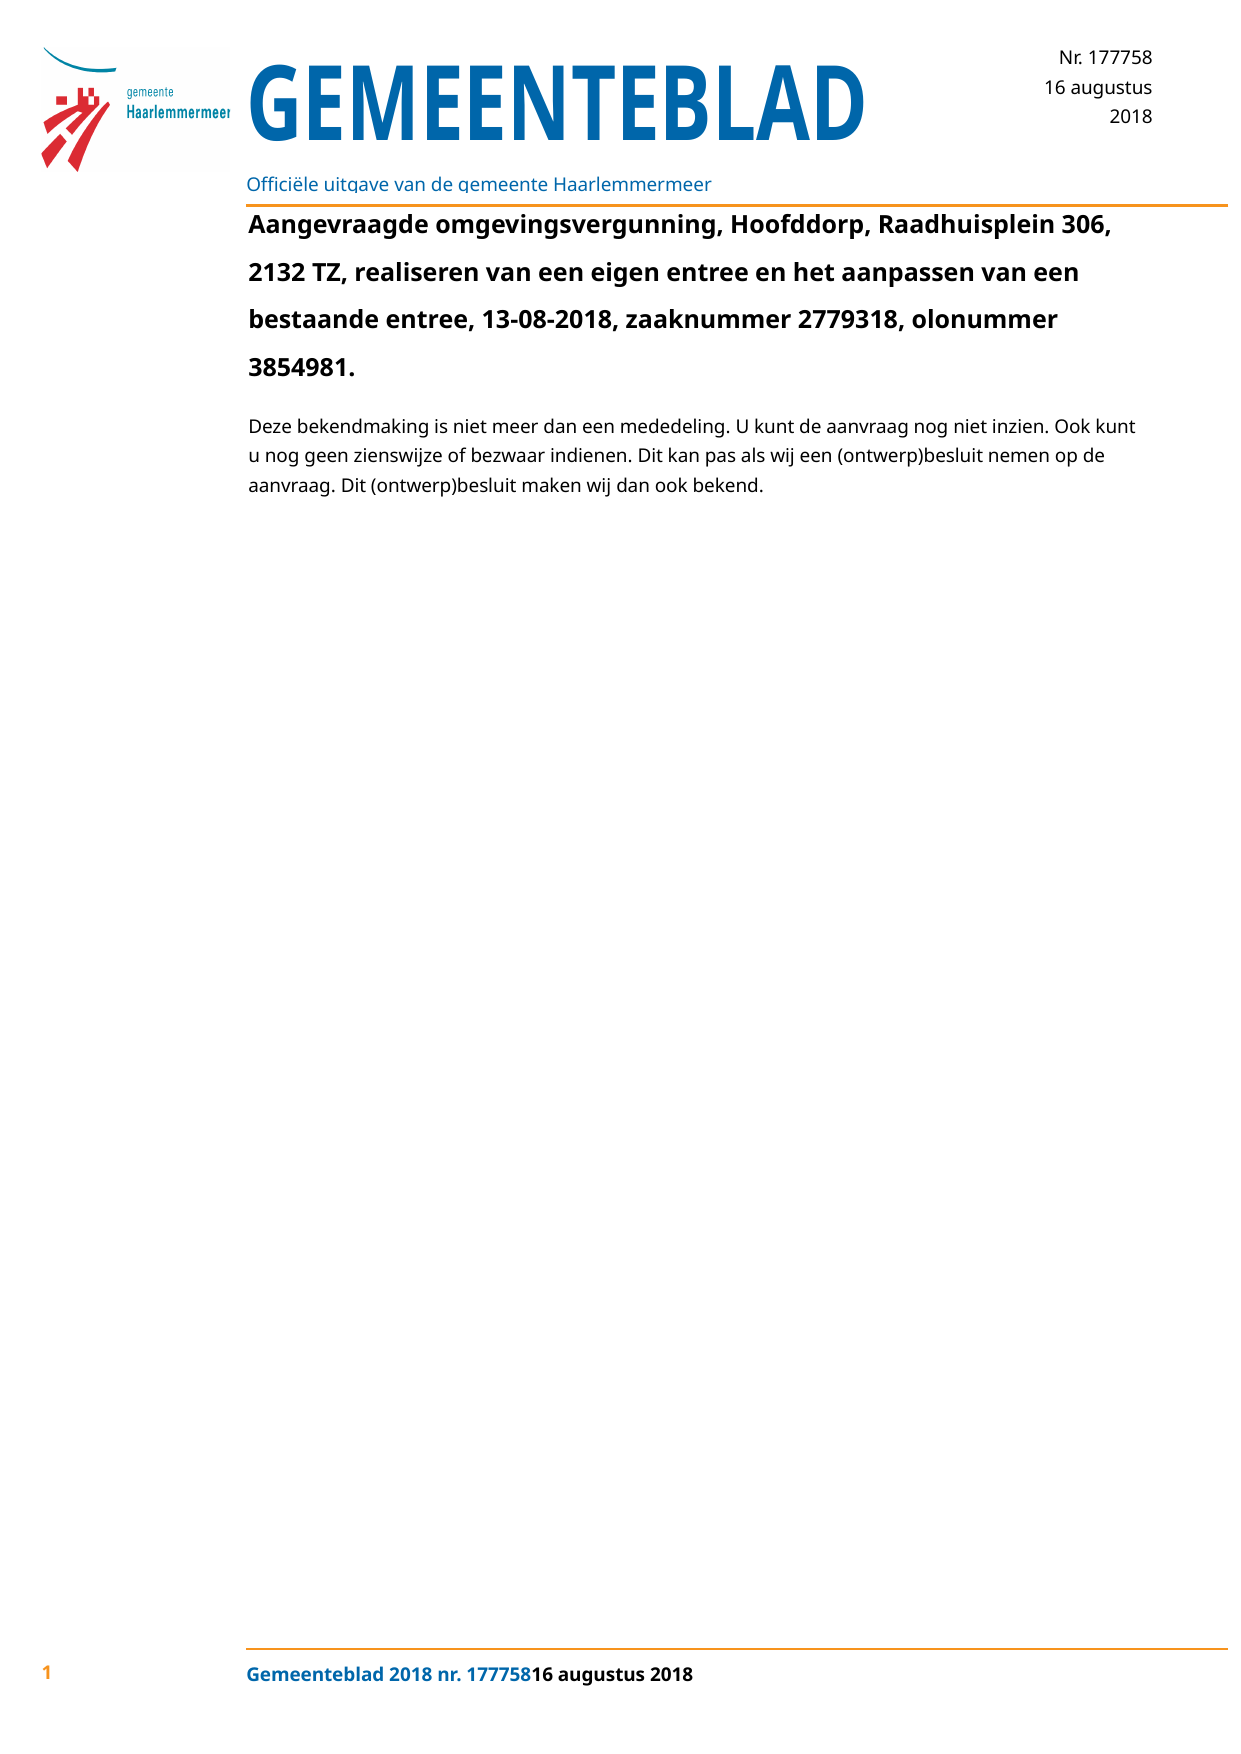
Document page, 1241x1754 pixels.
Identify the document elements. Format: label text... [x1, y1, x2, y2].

text Aangevraagde omgevingsvergunning, Hoofddorp, Raadhuisplein 306, 2132 TZ, realiseren van een eigen entree en het aanpassen van een bestaande entree, 13-08-2018, zaaknummer 2779318, olonummer 3854981. [248, 207, 1152, 384]
picture [41, 47, 231, 172]
text Deze bekendmaking is niet meer dan een mededeling. U kunt de aanvraag nog niet inzien. Ook kunt u nog geen zienswijze of bezwaar indienen. Dit kan pas als wij een (ontwerp)besluit nemen op de aanvraag. Dit (ontwerp)besluit maken wij dan ook bekend. [248, 413, 1152, 498]
